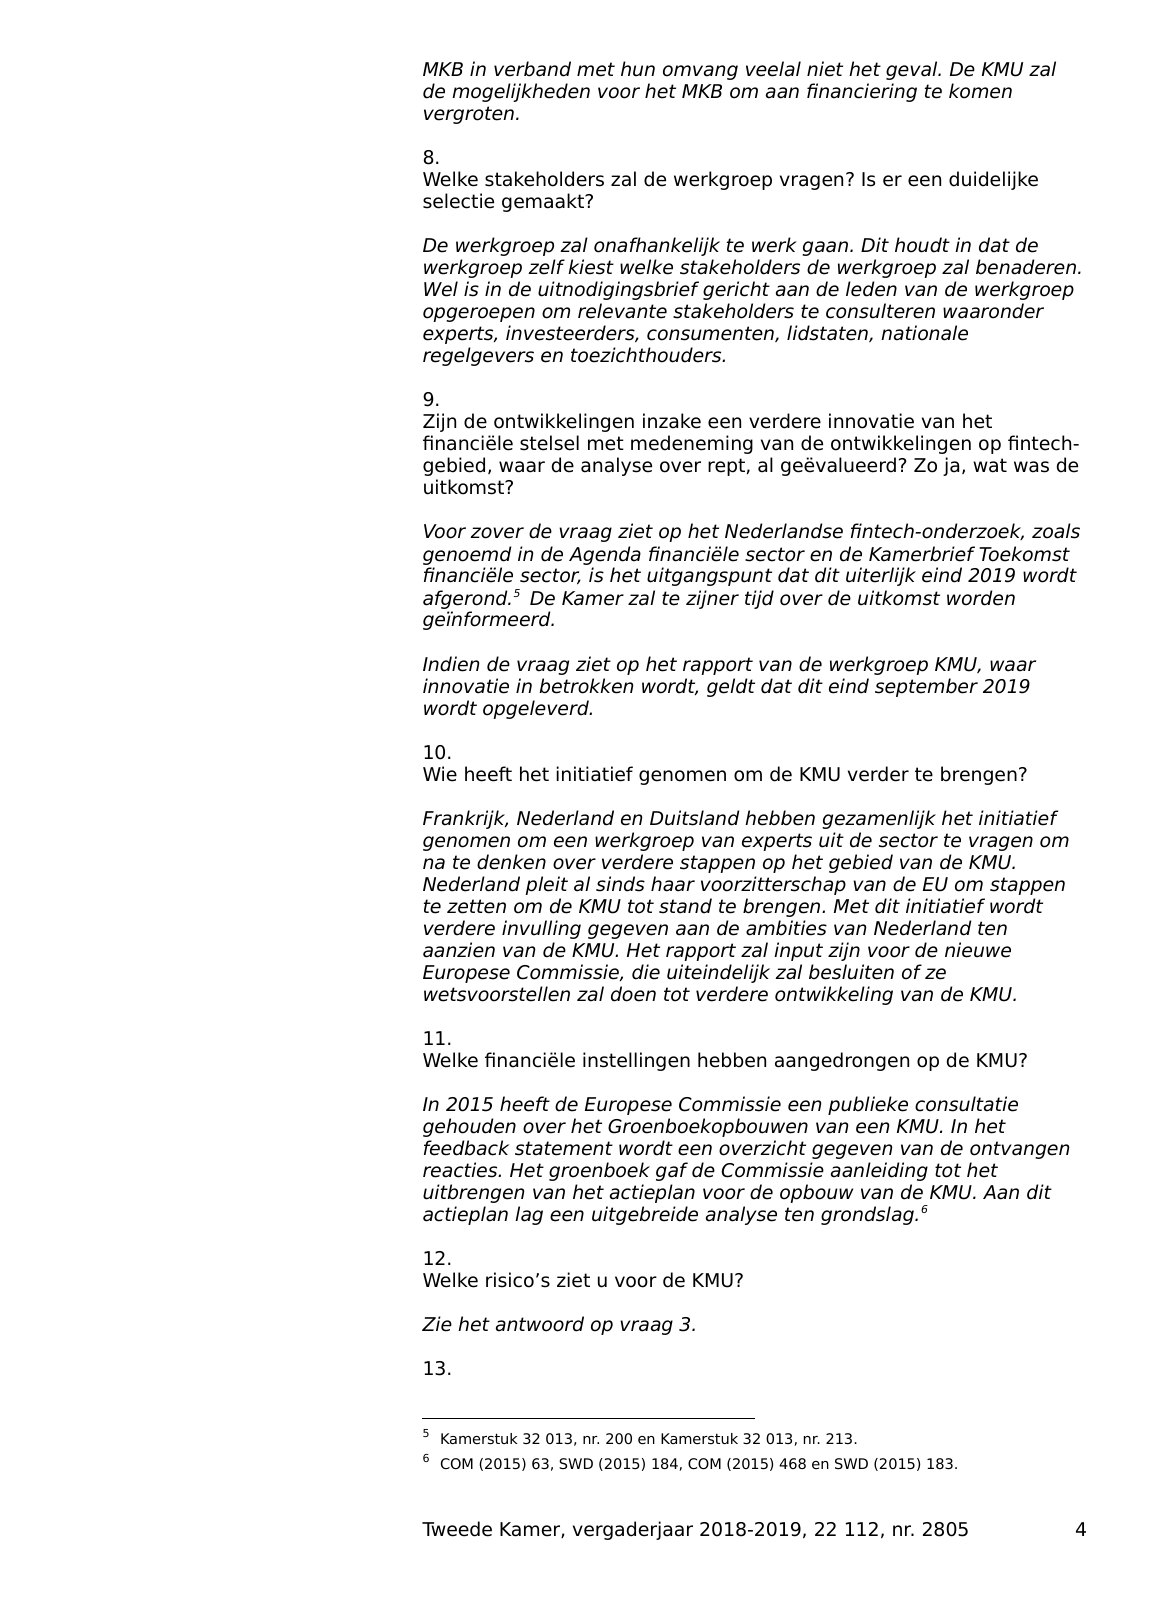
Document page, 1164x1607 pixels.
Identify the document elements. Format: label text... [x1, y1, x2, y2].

text 11. [422, 1028, 1087, 1050]
text Welke stakeholders zal de werkgroep vragen? Is er een duidelijke selectie gemaakt? [422, 169, 1087, 213]
text Wie heeft het initiatief genomen om de KMU verder te brengen? [422, 764, 1087, 786]
text In 2015 heeft de Europese Commissie een publieke consultatie gehouden over het Groenboekopbouwen van een KMU. In het feedback statement wordt een overzicht gegeven van de ontvangen reacties. Het groenboek gaf de Commissie aanleiding tot het uitbrengen van het actieplan voor de opbouw van de KMU. Aan dit actieplan lag een uitgebreide analyse ten grondslag. [422, 1094, 1087, 1226]
text Frankrijk, Nederland en Duitsland hebben gezamenlijk het initiatief genomen om een werkgroep van experts uit de sector te vragen om na te denken over verdere stappen op het gebied van de KMU. Nederland pleit al sinds haar voorzitterschap van de EU om stappen te zetten om de KMU tot stand te brengen. Met dit initiatief wordt verdere invulling gegeven aan de ambities van Nederland ten aanzien van de KMU. Het rapport zal input zijn voor de nieuwe Europese Commissie, die uiteindelijk zal besluiten of ze wetsvoorstellen zal doen tot verdere ontwikkeling van de KMU. [422, 808, 1087, 1006]
text Kamerstuk 32 013, nr. 200 en Kamerstuk 32 013, nr. 213. [422, 1427, 1087, 1449]
text MKB in verband met hun omvang veelal niet het geval. De KMU zal de mogelijkheden voor het MKB om aan financiering te komen vergroten. [422, 59, 1087, 125]
text Voor zover de vraag ziet op het Nederlandse fintech-onderzoek, zoals genoemd in de Agenda financiële sector en de Kamerbrief Toekomst financiële sector, is het uitgangspunt dat dit uiterlijk eind 2019 wordt afgerond. De Kamer zal te zijner tijd over de uitkomst worden geïnformeerd. [422, 521, 1087, 631]
text 12. [422, 1248, 1087, 1270]
text Welke financiële instellingen hebben aangedrongen op de KMU? [422, 1050, 1087, 1072]
text 9. [422, 389, 1087, 411]
text Zie het antwoord op vraag 3. [422, 1314, 1087, 1336]
text 13. [422, 1358, 1087, 1380]
text Indien de vraag ziet op het rapport van de werkgroep KMU, waar innovatie in betrokken wordt, geldt dat dit eind september 2019 wordt opgeleverd. [422, 653, 1087, 719]
text COM (2015) 63, SWD (2015) 184, COM (2015) 468 en SWD (2015) 183. [422, 1452, 1087, 1474]
text Zijn de ontwikkelingen inzake een verdere innovatie van het financiële stelsel met medeneming van de ontwikkelingen op fintech-gebied, waar de analyse over rept, al geëvalueerd? Zo ja, wat was de uitkomst? [422, 411, 1087, 499]
text 10. [422, 742, 1087, 764]
text De werkgroep zal onafhankelijk te werk gaan. Dit houdt in dat de werkgroep zelf kiest welke stakeholders de werkgroep zal benaderen. Wel is in de uitnodigingsbrief gericht aan de leden van de werkgroep opgeroepen om relevante stakeholders te consulteren waaronder experts, investeerders, consumenten, lidstaten, nationale regelgevers en toezichthouders. [422, 235, 1087, 367]
text 8. [422, 147, 1087, 169]
text Welke risico’s ziet u voor de KMU? [422, 1270, 1087, 1292]
